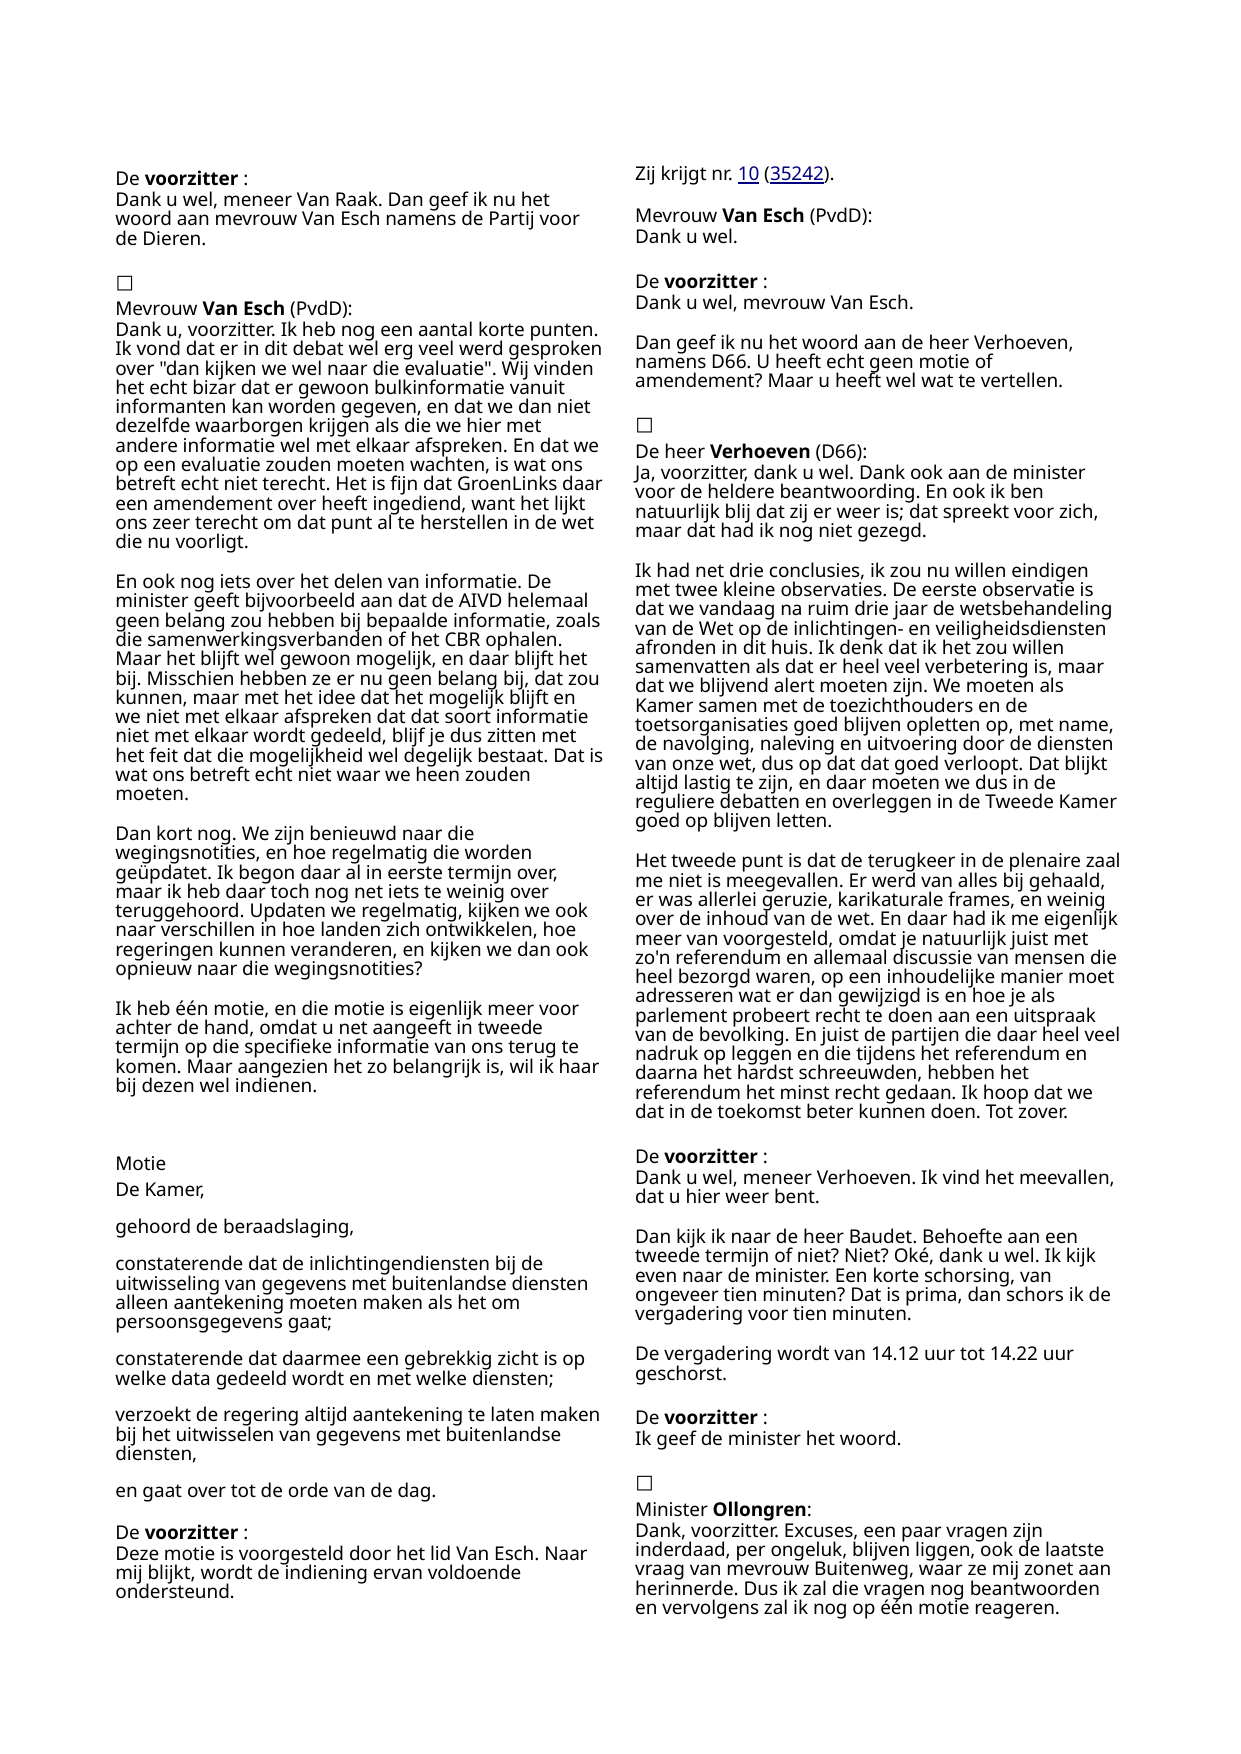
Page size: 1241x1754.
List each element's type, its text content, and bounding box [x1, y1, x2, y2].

text ⬜ [115, 270, 605, 295]
text Zij krijgt nr. 10 (35242). [635, 165, 1125, 184]
text ⬜ [635, 413, 1125, 438]
text Dank u wel, mevrouw Van Esch. [635, 294, 1125, 313]
text Ik had net drie conclusies, ik zou nu willen eindigen met twee kleine observaties. De eerste observatie is dat we vandaag na ruim drie jaar de wetsbehandeling van de Wet op de inlichtingen- en veiligheidsdiensten afronden in dit huis. Ik denk dat ik het zou willen samenvatten als dat er heel veel verbetering is, maar dat we blijvend alert moeten zijn. We moeten als Kamer samen met de toezichthouders en de toetsorganisaties goed blijven opletten op, met name, de navolging, naleving en uitvoering door de diensten van onze wet, dus op dat dat goed verloopt. Dat blijkt altijd lastig te zijn, en daar moeten we dus in de reguliere debatten en overleggen in de Tweede Kamer goed op blijven letten. [635, 562, 1125, 832]
text Ik geef de minister het woord. [635, 1430, 1125, 1449]
text De Kamer, [115, 1181, 605, 1201]
text Dank u wel. [635, 228, 1125, 247]
text De voorzitter : [115, 165, 605, 191]
text Dank, voorzitter. Excuses, een paar vragen zijn inderdaad, per ongeluk, blijven liggen, ook de laatste vraag van mevrouw Buitenweg, waar ze mij zonet aan herinnerde. Dus ik zal die vragen nog beantwoorden en vervolgens zal ik nog op één motie reageren. [635, 1522, 1125, 1618]
text en gaat over tot de orde van de dag. [115, 1482, 605, 1501]
text Minister Ollongren: [635, 1496, 1125, 1522]
text Mevrouw Van Esch (PvdD): [115, 295, 605, 321]
text De voorzitter : [635, 1143, 1125, 1169]
text De voorzitter : [635, 268, 1125, 294]
text Ja, voorzitter, dank u wel. Dank ook aan de minister voor de heldere beantwoording. En ook ik ben natuurlijk blij dat zij er weer is; dat spreekt voor zich, maar dat had ik nog niet gezegd. [635, 464, 1125, 541]
text gehoord de beraadslaging, [115, 1218, 605, 1238]
text De heer Verhoeven (D66): [635, 438, 1125, 464]
text Motie [115, 1150, 605, 1176]
text De vergadering wordt van 14.12 uur tot 14.22 uur geschorst. [635, 1345, 1125, 1384]
text constaterende dat daarmee een gebrekkig zicht is op welke data gedeeld wordt en met welke diensten; [115, 1350, 605, 1389]
text Dank u, voorzitter. Ik heb nog een aantal korte punten. Ik vond dat er in dit debat wel erg veel werd gesproken over "dan kijken we wel naar die evaluatie". Wij vinden het echt bizar dat er gewoon bulkinformatie vanuit informanten kan worden gegeven, en dat we dan niet dezelfde waarborgen krijgen als die we hier met andere informatie wel met elkaar afspreken. En dat we op een evaluatie zouden moeten wachten, is wat ons betreft echt niet terecht. Het is fijn dat GroenLinks daar een amendement over heeft ingediend, want het lijkt ons zeer terecht om dat punt al te herstellen in de wet die nu voorligt. [115, 321, 605, 552]
text Mevrouw Van Esch (PvdD): [635, 202, 1125, 228]
text Ik heb één motie, en die motie is eigenlijk meer voor achter de hand, omdat u net aangeeft in tweede termijn op die specifieke informatie van ons terug te komen. Maar aangezien het zo belangrijk is, wil ik haar bij dezen wel indienen. [115, 1000, 605, 1096]
text ⬜ [635, 1470, 1125, 1496]
text De voorzitter : [635, 1404, 1125, 1430]
text Deze motie is voorgesteld door het lid Van Esch. Naar mij blijkt, wordt de indiening ervan voldoende ondersteund. [115, 1545, 605, 1602]
text Dan kijk ik naar de heer Baudet. Behoefte aan een tweede termijn of niet? Niet? Oké, dank u wel. Ik kijk even naar de minister. Een korte schorsing, van ongeveer tien minuten? Dat is prima, dan schors ik de vergadering voor tien minuten. [635, 1228, 1125, 1324]
text De voorzitter : [115, 1519, 605, 1545]
text constaterende dat de inlichtingendiensten bij de uitwisseling van gegevens met buitenlandse diensten alleen aantekening moeten maken als het om persoonsgegevens gaat; [115, 1255, 605, 1332]
text Het tweede punt is dat de terugkeer in de plenaire zaal me niet is meegevallen. Er werd van alles bij gehaald, er was allerlei geruzie, karikaturale frames, en weinig over de inhoud van de wet. En daar had ik me eigenlijk meer van voorgesteld, omdat je natuurlijk juist met zo'n referendum en allemaal discussie van mensen die heel bezorgd waren, op een inhoudelijke manier moet adresseren wat er dan gewijzigd is en hoe je als parlement probeert recht te doen aan een uitspraak van de bevolking. En juist de partijen die daar heel veel nadruk op leggen en die tijdens het referendum en daarna het hardst schreeuwden, hebben het referendum het minst recht gedaan. Ik hoop dat we dat in de toekomst beter kunnen doen. Tot zover. [635, 852, 1125, 1122]
text Dank u wel, meneer Van Raak. Dan geef ik nu het woord aan mevrouw Van Esch namens de Partij voor de Dieren. [115, 191, 605, 249]
text verzoekt de regering altijd aantekening te laten maken bij het uitwisselen van gegevens met buitenlandse diensten, [115, 1406, 605, 1464]
text En ook nog iets over het delen van informatie. De minister geeft bijvoorbeeld aan dat de AIVD helemaal geen belang zou hebben bij bepaalde informatie, zoals die samenwerkingsverbanden of het CBR ophalen. Maar het blijft wel gewoon mogelijk, en daar blijft het bij. Misschien hebben ze er nu geen belang bij, dat zou kunnen, maar met het idee dat het mogelijk blijft en we niet met elkaar afspreken dat dat soort informatie niet met elkaar wordt gedeeld, blijf je dus zitten met het feit dat die mogelijkheid wel degelijk bestaat. Dat is wat ons betreft echt niet waar we heen zouden moeten. [115, 573, 605, 804]
text Dan kort nog. We zijn benieuwd naar die wegingsnotities, en hoe regelmatig die worden geüpdatet. Ik begon daar al in eerste termijn over, maar ik heb daar toch nog net iets te weinig over teruggehoord. Updaten we regelmatig, kijken we ook naar verschillen in hoe landen zich ontwikkelen, hoe regeringen kunnen veranderen, en kijken we dan ook opnieuw naar die wegingsnotities? [115, 825, 605, 979]
text Dank u wel, meneer Verhoeven. Ik vind het meevallen, dat u hier weer bent. [635, 1169, 1125, 1207]
text Dan geef ik nu het woord aan de heer Verhoeven, namens D66. U heeft echt geen motie of amendement? Maar u heeft wel wat te vertellen. [635, 334, 1125, 392]
